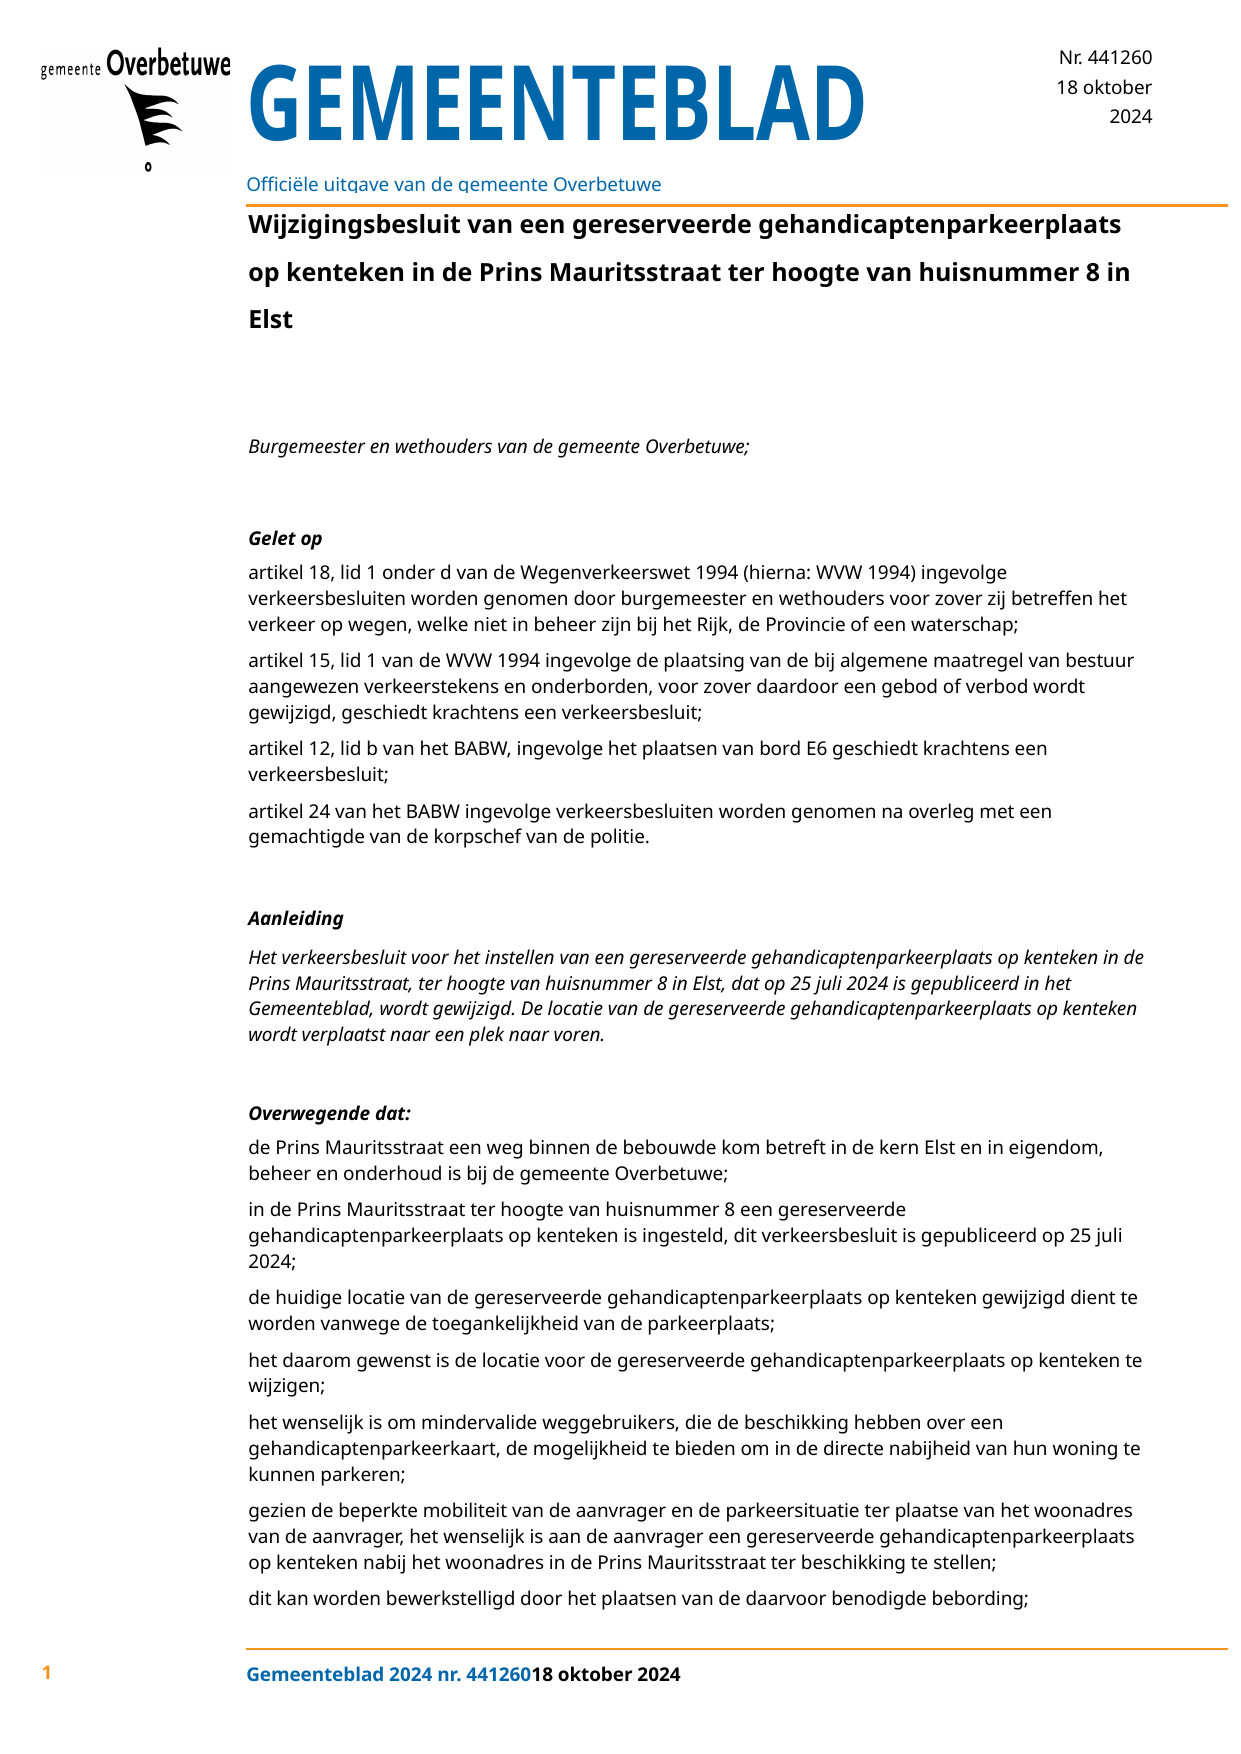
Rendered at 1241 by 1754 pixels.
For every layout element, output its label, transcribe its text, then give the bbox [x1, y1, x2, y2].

text dit kan worden bewerkstelligd door het plaatsen van de daarvoor benodigde bebording; [248, 1586, 1152, 1611]
text Aanleiding [248, 905, 1152, 931]
text Het verkeersbesluit voor het instellen van een gereserveerde gehandicaptenparkeerplaats op kenteken in de Prins Mauritsstraat, ter hoogte van huisnummer 8 in Elst, dat op 25 juli 2024 is gepubliceerd in het Gemeenteblad, wordt gewijzigd. De locatie van de gereserveerde gehandicaptenparkeerplaats op kenteken wordt verplaatst naar een plek naar voren. [248, 944, 1152, 1047]
text in de Prins Mauritsstraat ter hoogte van huisnummer 8 een gereserveerde gehandicaptenparkeerplaats op kenteken is ingesteld, dit verkeersbesluit is gepubliceerd op 25 juli 2024; [248, 1196, 1152, 1273]
text gezien de beperkte mobiliteit van de aanvrager en de parkeersituatie ter plaatse van het woonadres van de aanvrager, het wenselijk is aan de aanvrager een gereserveerde gehandicaptenparkeerplaats op kenteken nabij het woonadres in de Prins Mauritsstraat ter beschikking te stellen; [248, 1497, 1152, 1574]
text de huidige locatie van de gereserveerde gehandicaptenparkeerplaats op kenteken gewijzigd dient te worden vanwege de toegankelijkheid van de parkeerplaats; [248, 1284, 1152, 1336]
text het daarom gewenst is de locatie voor de gereserveerde gehandicaptenparkeerplaats op kenteken te wijzigen; [248, 1347, 1152, 1398]
text artikel 12, lid b van het BABW, ingevolge het plaatsen van bord E6 geschiedt krachtens een verkeersbesluit; [248, 736, 1152, 787]
text Overwegende dat: [248, 1100, 1152, 1126]
text het wenselijk is om mindervalide weggebruikers, die de beschikking hebben over een gehandicaptenparkeerkaart, de mogelijkheid te bieden om in de directe nabijheid van hun woning te kunnen parkeren; [248, 1409, 1152, 1486]
text Wijzigingsbesluit van een gereserveerde gehandicaptenparkeerplaats op kenteken in de Prins Mauritsstraat ter hoogte van huisnummer 8 in Elst [248, 207, 1152, 336]
text Gelet op [248, 525, 1152, 551]
text artikel 24 van het BABW ingevolge verkeersbesluiten worden genomen na overleg met een gemachtigde van de korpschef van de politie. [248, 798, 1152, 849]
text artikel 18, lid 1 onder d van de Wegenverkeerswet 1994 (hierna: WVW 1994) ingevolge verkeersbesluiten worden genomen door burgemeester en wethouders voor zover zij betreffen het verkeer op wegen, welke niet in beheer zijn bij het Rijk, de Provincie of een waterschap; [248, 559, 1152, 637]
text Burgemeester en wethouders van de gemeente Overbetuwe; [248, 433, 1152, 459]
picture [41, 47, 231, 172]
text de Prins Mauritsstraat een weg binnen de bebouwde kom betreft in de kern Elst en in eigendom, beheer en onderhoud is bij de gemeente Overbetuwe; [248, 1134, 1152, 1185]
text artikel 15, lid 1 van de WVW 1994 ingevolge de plaatsing van de bij algemene maatregel van bestuur aangewezen verkeerstekens en onderborden, voor zover daardoor een gebod of verbod wordt gewijzigd, geschiedt krachtens een verkeersbesluit; [248, 647, 1152, 725]
